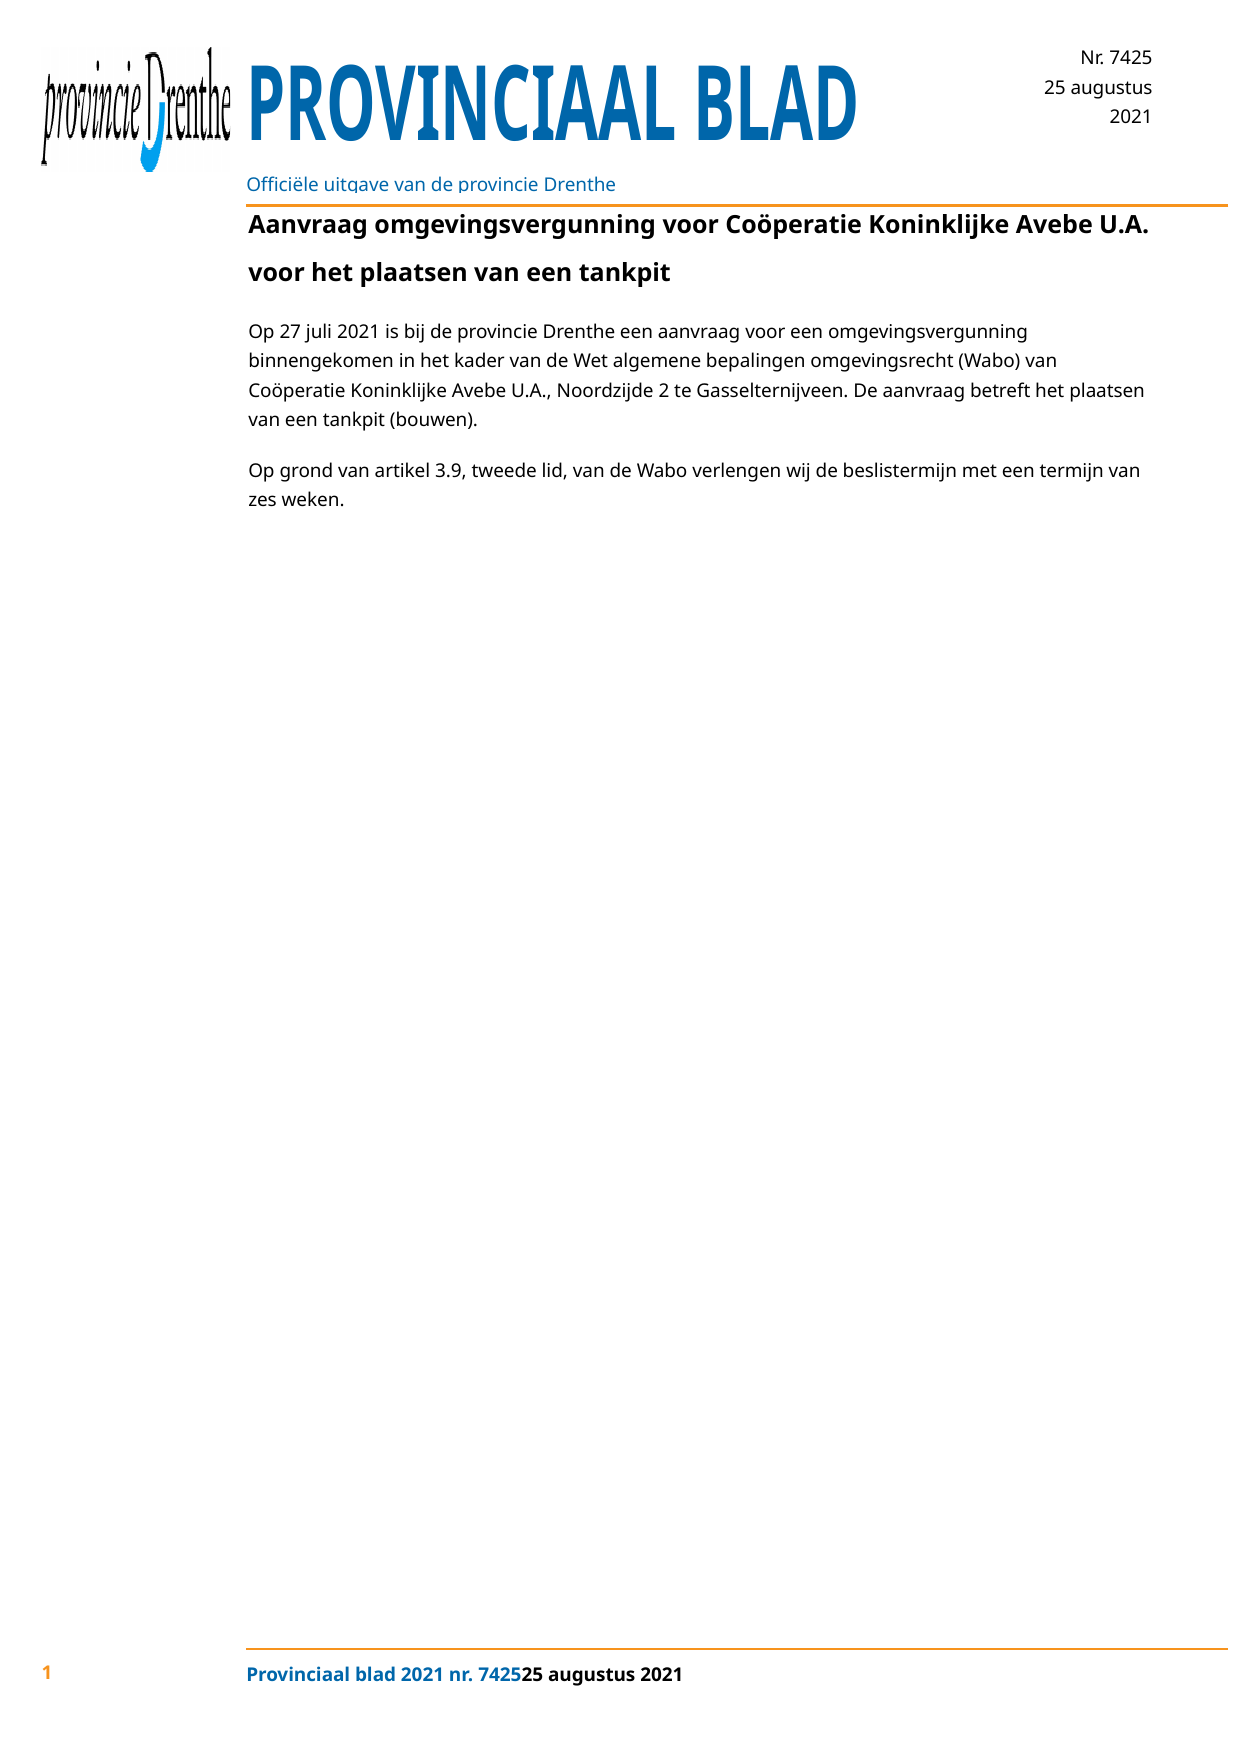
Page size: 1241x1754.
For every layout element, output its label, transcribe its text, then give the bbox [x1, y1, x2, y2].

picture [41, 47, 231, 172]
text Aanvraag omgevingsvergunning voor Coöperatie Koninklijke Avebe U.A. voor het plaatsen van een tankpit [248, 207, 1152, 288]
text Op 27 juli 2021 is bij de provincie Drenthe een aanvraag voor een omgevingsvergunning binnengekomen in het kader van de Wet algemene bepalingen omgevingsrecht (Wabo) van Coöperatie Koninklijke Avebe U.A., Noordzijde 2 te Gasselternijveen. De aanvraag betreft het plaatsen van een tankpit (bouwen). [248, 318, 1152, 432]
text Op grond van artikel 3.9, tweede lid, van de Wabo verlengen wij de beslistermijn met een termijn van zes weken. [248, 457, 1152, 512]
